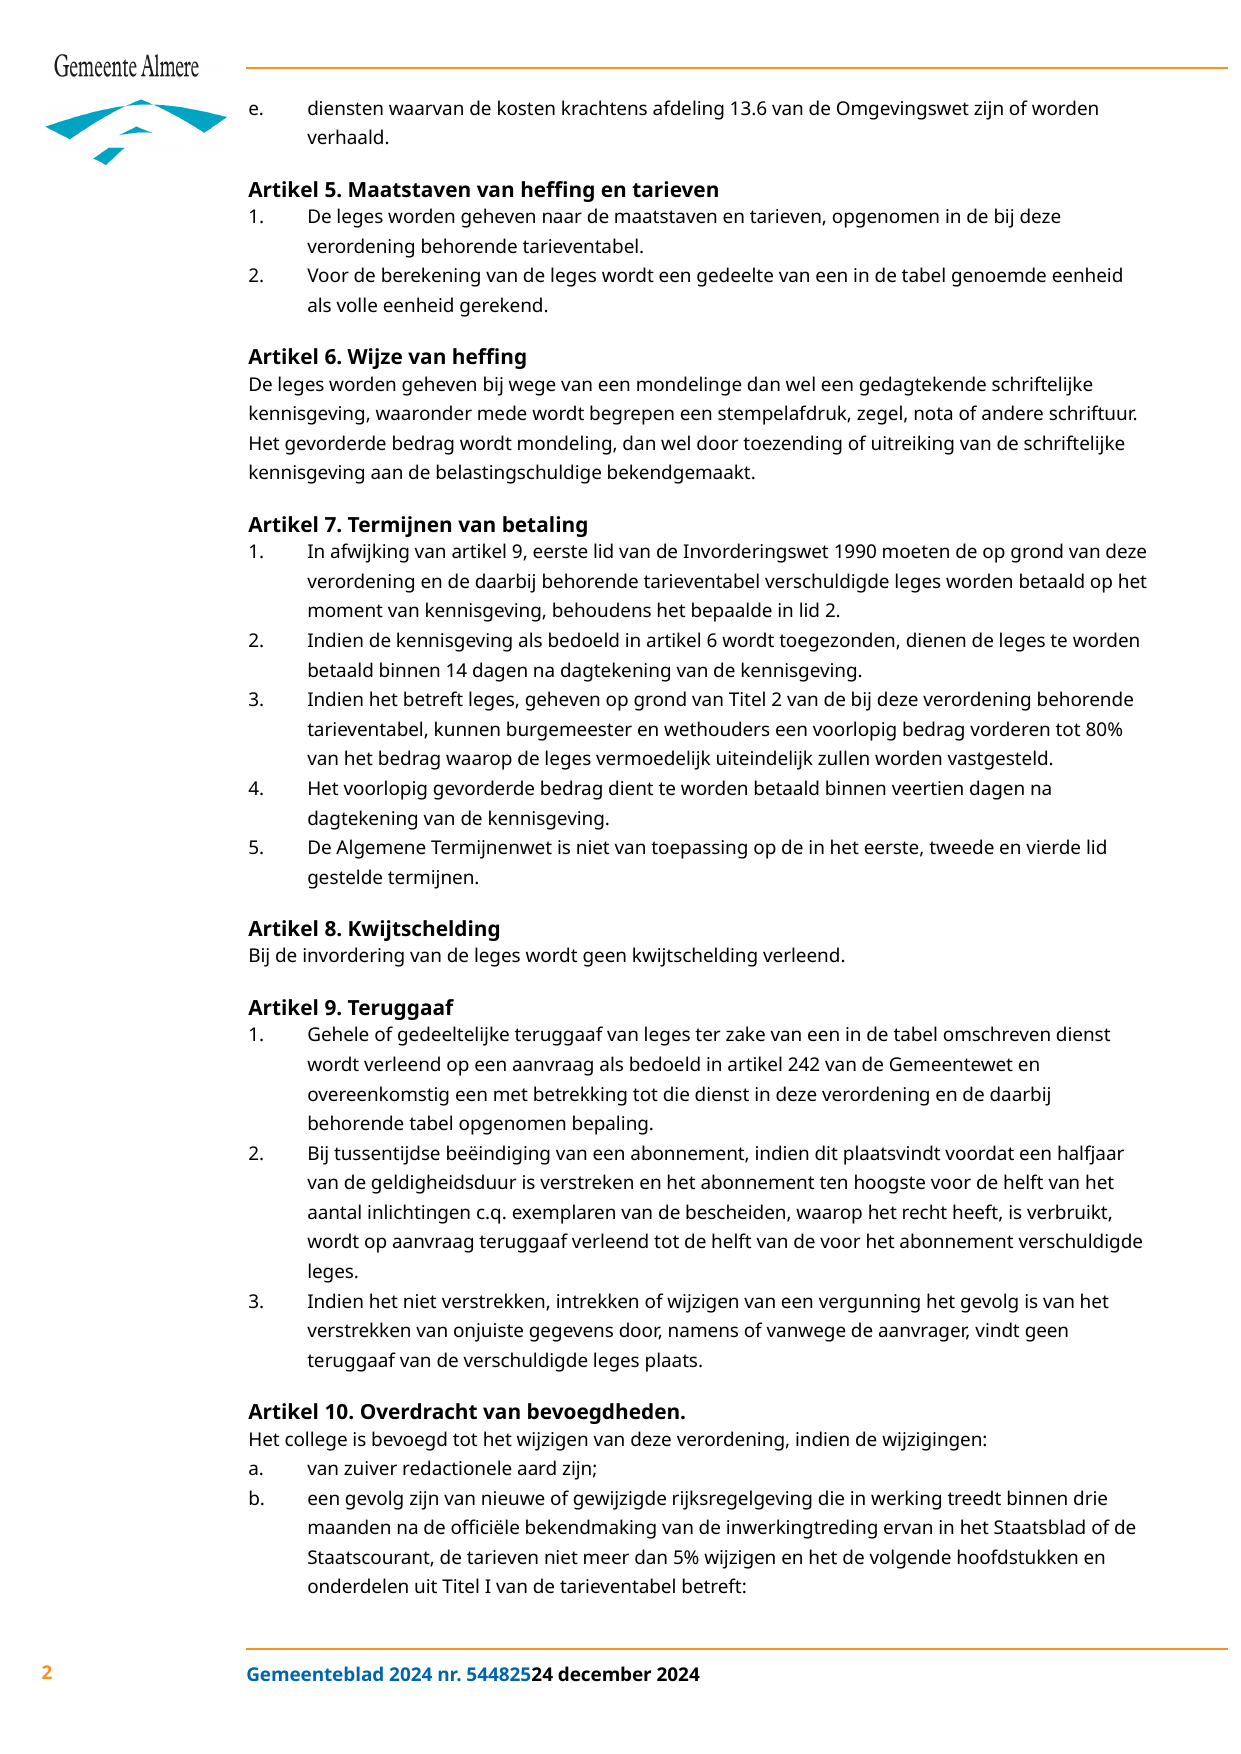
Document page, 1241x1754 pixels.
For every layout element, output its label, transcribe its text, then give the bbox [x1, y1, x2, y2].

text Artikel 5. Maatstaven van heffing en tarieven [248, 175, 1152, 203]
list De leges worden geheven naar de maatstaven en tarieven, opgenomen in de bij deze verordening behorende tarieventabel. [248, 203, 1152, 258]
list Het voorlopig gevorderde bedrag dient te worden betaald binnen veertien dagen na dagtekening van de kennisgeving. [248, 775, 1152, 830]
list van zuiver redactionele aard zijn; [248, 1455, 1152, 1481]
list Indien het betreft leges, geheven op grond van Titel 2 van de bij deze verordening behorende tarieventabel, kunnen burgemeester en wethouders een voorlopig bedrag vorderen tot 80% van het bedrag waarop de leges vermoedelijk uiteindelijk zullen worden vastgesteld. [248, 686, 1152, 771]
list In afwijking van artikel 9, eerste lid van de Invorderingswet 1990 moeten de op grond van deze verordening en de daarbij behorende tarieventabel verschuldigde leges worden betaald op het moment van kennisgeving, behoudens het bepaalde in lid 2. [248, 538, 1152, 623]
text De leges worden geheven bij wege van een mondelinge dan wel een gedagtekende schriftelijke kennisgeving, waaronder mede wordt begrepen een stempelafdruk, zegel, nota of andere schriftuur. Het gevorderde bedrag wordt mondeling, dan wel door toezending of uitreiking van de schriftelijke kennisgeving aan de belastingschuldige bekendgemaakt. [248, 371, 1152, 485]
text Artikel 10. Overdracht van bevoegdheden. [248, 1397, 1152, 1426]
list diensten waarvan de kosten krachtens afdeling 13.6 van de Omgevingswet zijn of worden verhaald. [248, 95, 1152, 150]
text Artikel 9. Teruggaaf [248, 993, 1152, 1022]
text Artikel 6. Wijze van heffing [248, 342, 1152, 371]
list Voor de berekening van de leges wordt een gedeelte van een in de tabel genoemde eenheid als volle eenheid gerekend. [248, 262, 1152, 318]
text Artikel 7. Termijnen van betaling [248, 510, 1152, 538]
list De Algemene Termijnenwet is niet van toepassing op de in het eerste, tweede en vierde lid gestelde termijnen. [248, 834, 1152, 889]
list Gehele of gedeeltelijke teruggaaf van leges ter zake van een in de tabel omschreven dienst wordt verleend op een aanvraag als bedoeld in artikel 242 van de Gemeentewet en overeenkomstig een met betrekking tot die dienst in deze verordening en de daarbij behorende tabel opgenomen bepaling. [248, 1022, 1152, 1136]
picture [41, 47, 231, 172]
list Indien het niet verstrekken, intrekken of wijzigen van een vergunning het gevolg is van het verstrekken van onjuiste gegevens door, namens of vanwege de aanvrager, vindt geen teruggaaf van de verschuldigde leges plaats. [248, 1288, 1152, 1373]
list Bij tussentijdse beëindiging van een abonnement, indien dit plaatsvindt voordat een halfjaar van de geldigheidsduur is verstreken en het abonnement ten hoogste voor de helft van het aantal inlichtingen c.q. exemplaren van de bescheiden, waarop het recht heeft, is verbruikt, wordt op aanvraag teruggaaf verleend tot de helft van de voor het abonnement verschuldigde leges. [248, 1140, 1152, 1284]
list een gevolg zijn van nieuwe of gewijzigde rijksregelgeving die in werking treedt binnen drie maanden na de officiële bekendmaking van de inwerkingtreding ervan in het Staatsblad of de Staatscourant, de tarieven niet meer dan 5% wijzigen en het de volgende hoofdstukken en onderdelen uit Titel I van de tarieventabel betreft: [248, 1485, 1152, 1599]
text Artikel 8. Kwijtschelding [248, 914, 1152, 943]
list Indien de kennisgeving als bedoeld in artikel 6 wordt toegezonden, dienen de leges te worden betaald binnen 14 dagen na dagtekening van de kennisgeving. [248, 627, 1152, 682]
text Het college is bevoegd tot het wijzigen van deze verordening, indien de wijzigingen: [248, 1426, 1152, 1452]
text Bij de invordering van de leges wordt geen kwijtschelding verleend. [248, 943, 1152, 968]
